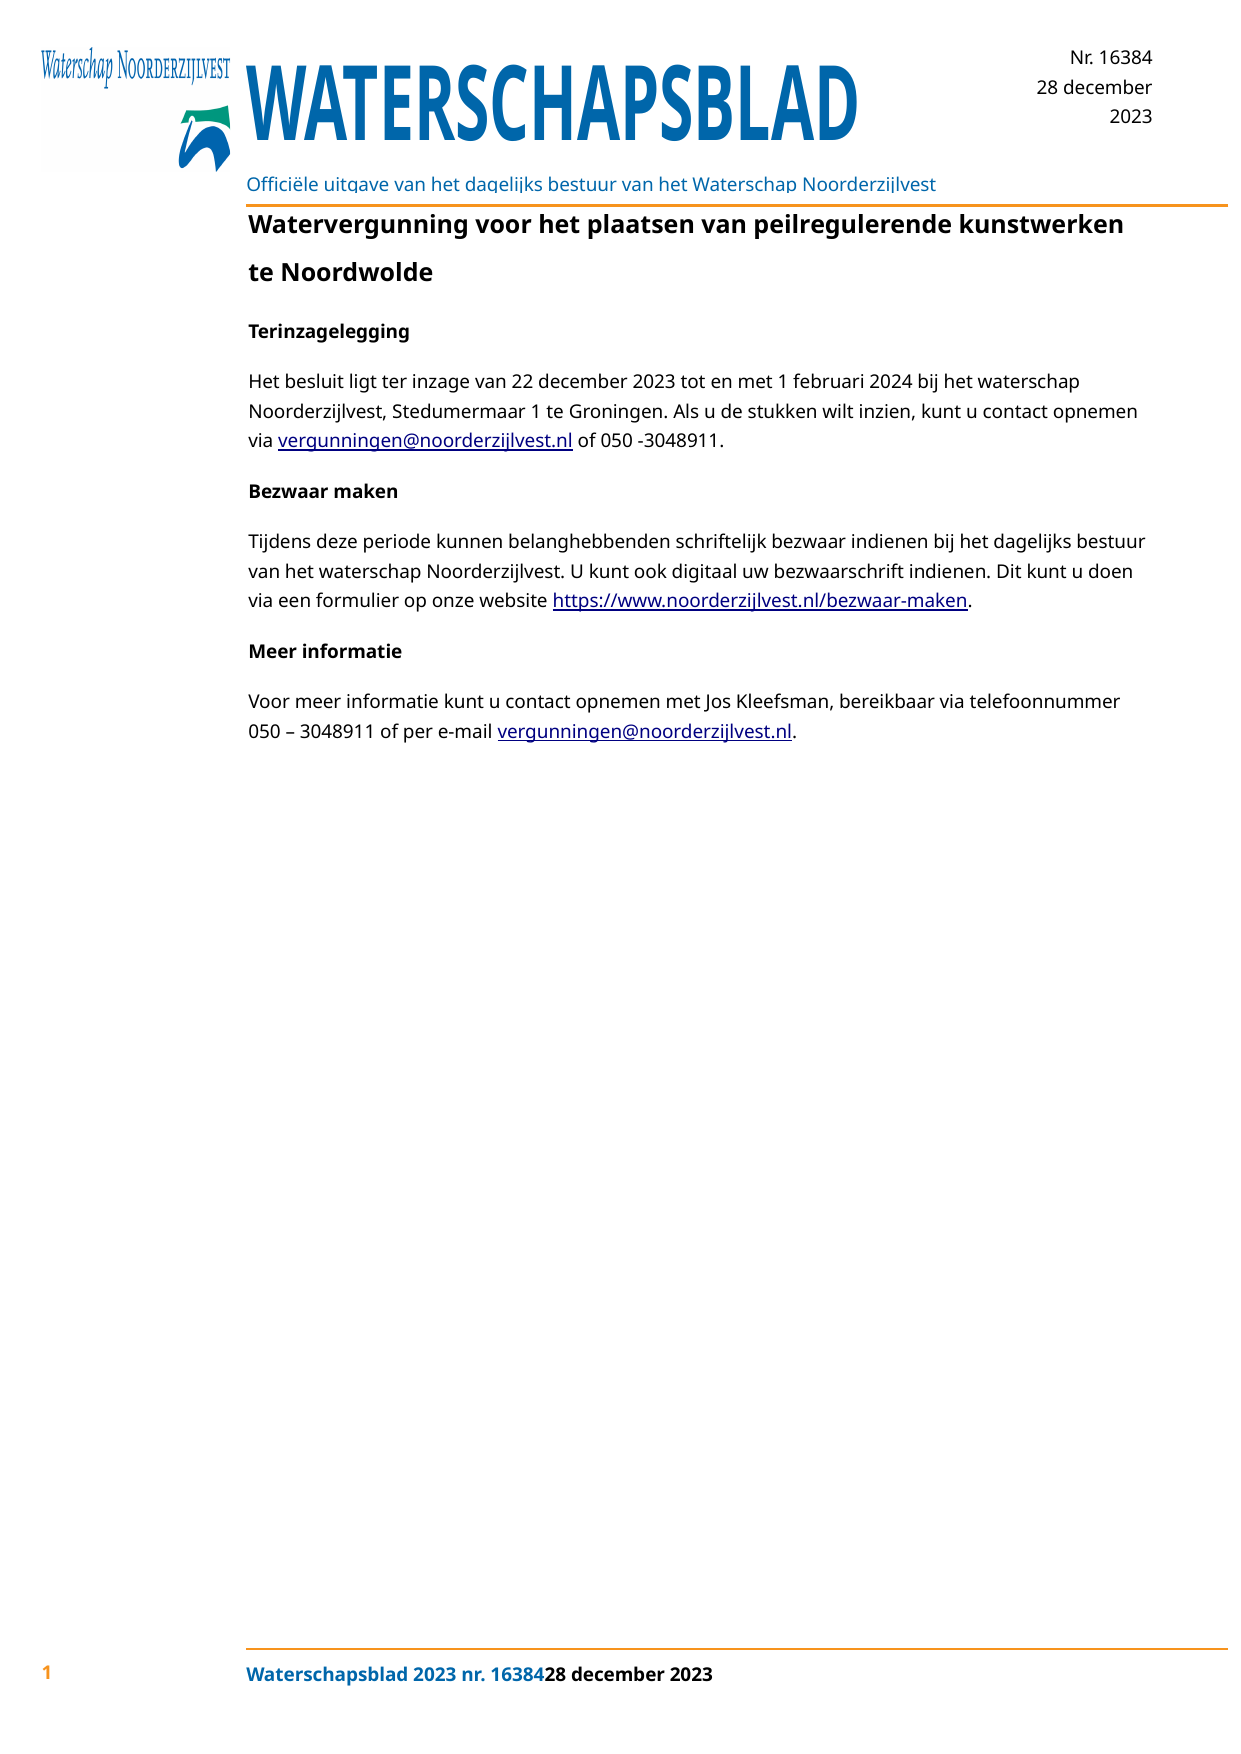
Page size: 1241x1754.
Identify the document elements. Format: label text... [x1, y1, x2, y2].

text Watervergunning voor het plaatsen van peilregulerende kunstwerken te Noordwolde [248, 207, 1152, 288]
picture [41, 47, 231, 172]
text Tijdens deze periode kunnen belanghebbenden schriftelijk bezwaar indienen bij het dagelijks bestuur van het waterschap Noorderzijlvest. U kunt ook digitaal uw bezwaarschrift indienen. Dit kunt u doen via een formulier op onze website https://www.noorderzijlvest.nl/bezwaar-maken. [248, 528, 1152, 613]
text Het besluit ligt ter inzage van 22 december 2023 tot en met 1 februari 2024 bij het waterschap Noorderzijlvest, Stedumermaar 1 te Groningen. Als u de stukken wilt inzien, kunt u contact opnemen via vergunningen@noorderzijlvest.nl of 050 -3048911. [248, 368, 1152, 453]
text Meer informatie [248, 638, 1152, 664]
text Bezwaar maken [248, 478, 1152, 504]
text Voor meer informatie kunt u contact opnemen met Jos Kleefsman, bereikbaar via telefoonnummer 050 – 3048911 of per e-mail vergunningen@noorderzijlvest.nl. [248, 688, 1152, 744]
text Terinzagelegging [248, 318, 1152, 344]
